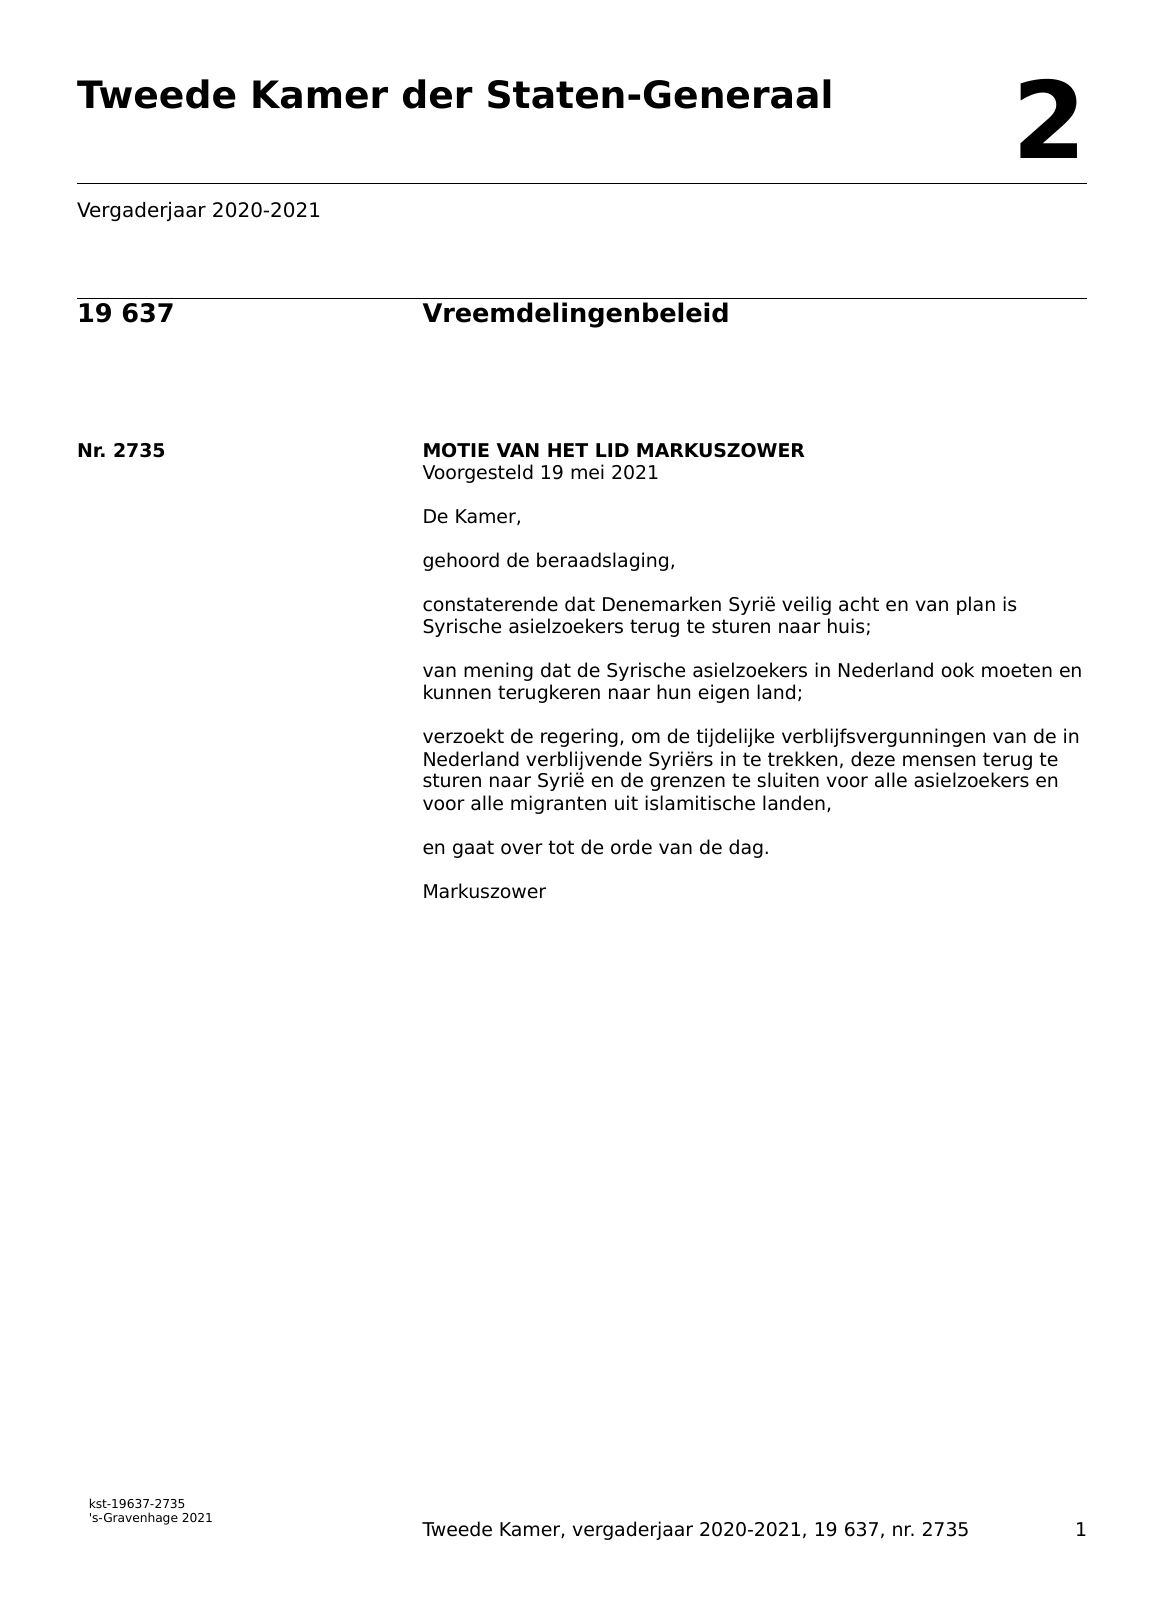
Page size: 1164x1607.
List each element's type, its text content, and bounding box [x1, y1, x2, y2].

text verzoekt de regering, om de tijdelijke verblijfsvergunningen van de in Nederland verblijvende Syriërs in te trekken, deze mensen terug te sturen naar Syrië en de grenzen te sluiten voor alle asielzoekers en voor alle migranten uit islamitische landen, [422, 726, 1087, 814]
text en gaat over tot de orde van de dag. [422, 837, 1087, 858]
text kst-19637-2735 [88, 1497, 323, 1511]
table_header 2 [886, 59, 1087, 183]
text gehoord de beraadslaging, [422, 550, 1087, 572]
text 's-Gravenhage 2021 [88, 1511, 323, 1525]
subtitle Nr. 2735 MOTIE VAN HET LID MARKUSZOWER [77, 440, 1087, 462]
table_header Tweede Kamer der Staten-Generaal [77, 59, 886, 183]
table_cell Vergaderjaar 2020-2021 [77, 184, 1087, 298]
subtitle 19 637 Vreemdelingenbeleid [77, 299, 1087, 329]
text Markuszower [422, 881, 1087, 903]
text Voorgesteld 19 mei 2021 [422, 462, 1087, 484]
text constaterende dat Denemarken Syrië veilig acht en van plan is Syrische asielzoekers terug te sturen naar huis; [422, 594, 1087, 638]
text van mening dat de Syrische asielzoekers in Nederland ook moeten en kunnen terugkeren naar hun eigen land; [422, 660, 1087, 704]
text De Kamer, [422, 506, 1087, 528]
